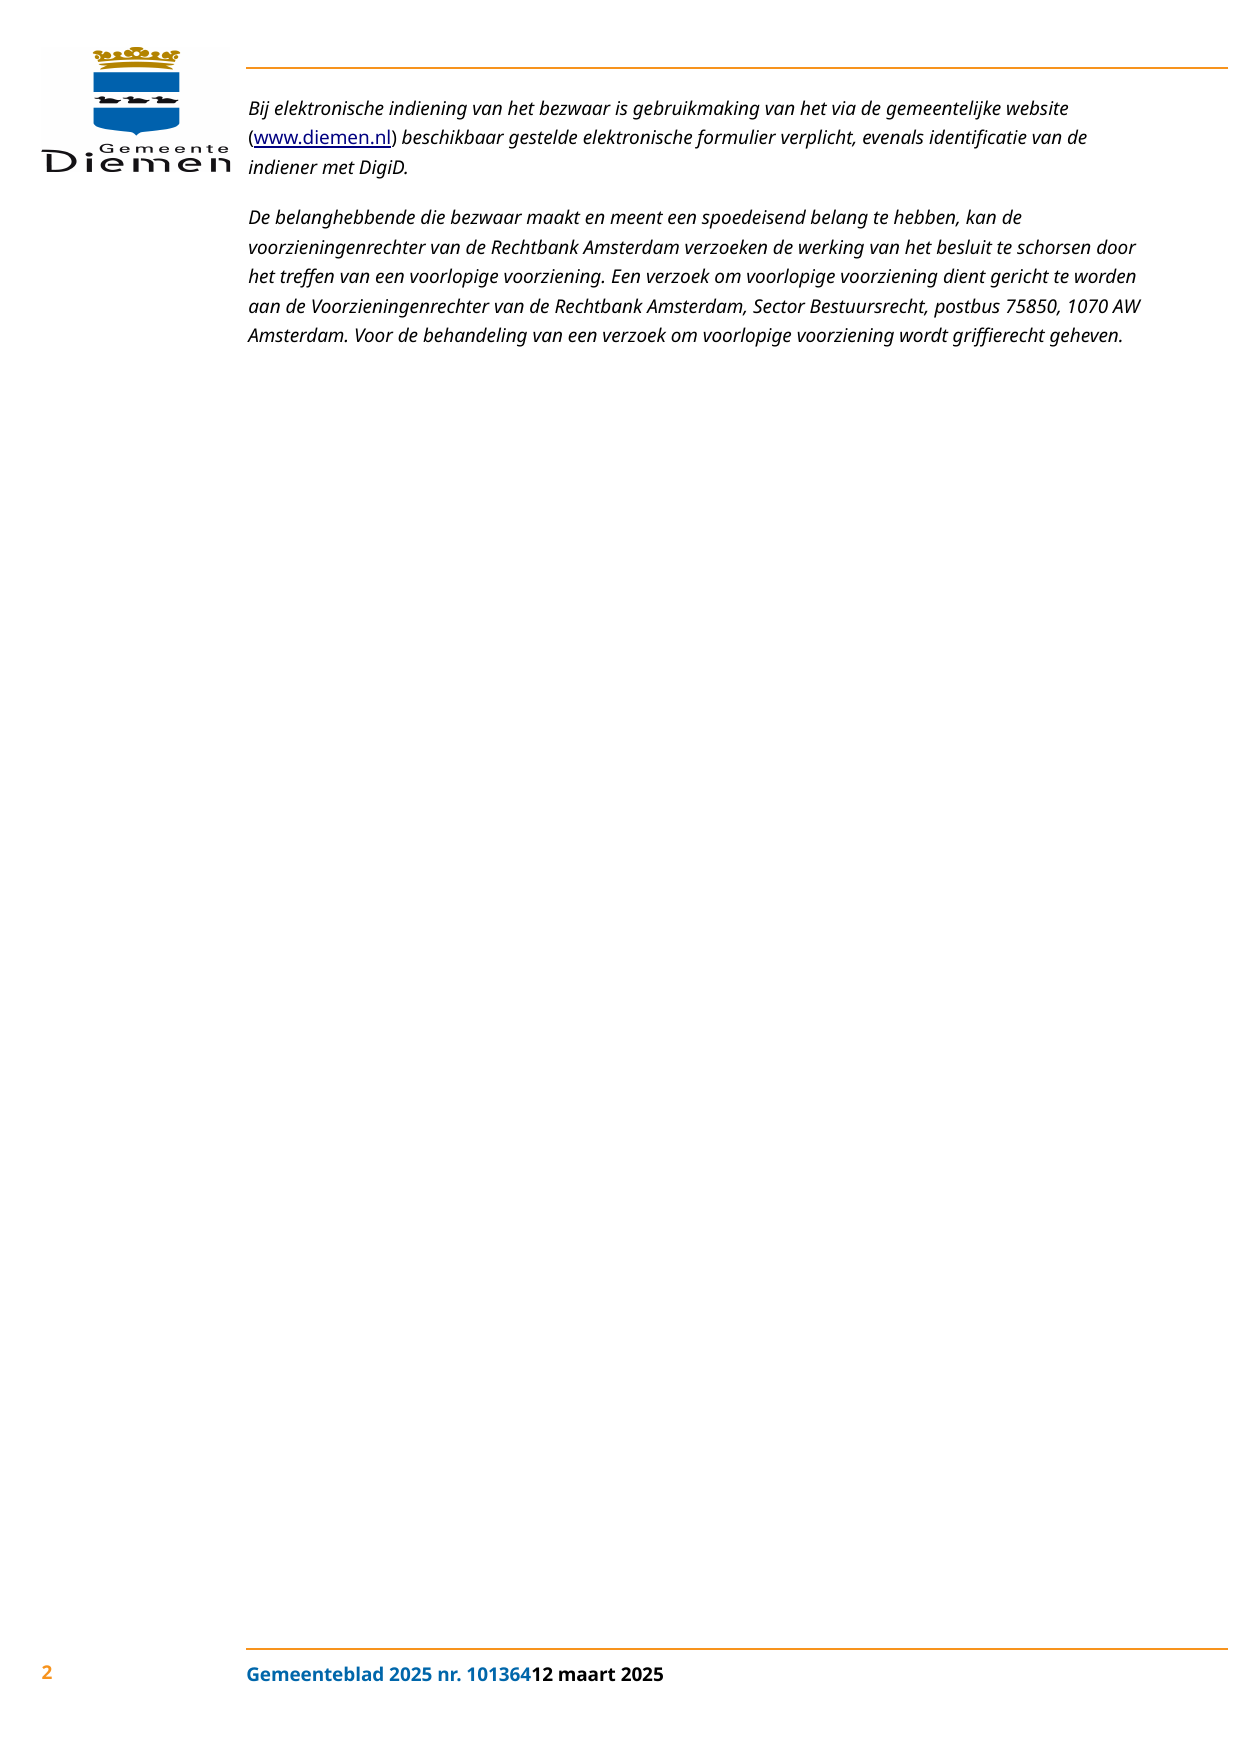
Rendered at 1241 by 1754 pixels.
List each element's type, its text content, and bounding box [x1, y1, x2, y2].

text De belanghebbende die bezwaar maakt en meent een spoedeisend belang te hebben, kan de voorzieningenrechter van de Rechtbank Amsterdam verzoeken de werking van het besluit te schorsen door het treffen van een voorlopige voorziening. Een verzoek om voorlopige voorziening dient gericht te worden aan de Voorzieningenrechter van de Rechtbank Amsterdam, Sector Bestuursrecht, postbus 75850, 1070 AW Amsterdam. Voor de behandeling van een verzoek om voorlopige voorziening wordt griffierecht geheven. [248, 204, 1152, 348]
picture [41, 47, 231, 172]
text Bij elektronische indiening van het bezwaar is gebruikmaking van het via de gemeentelijke website (www.diemen.nl) beschikbaar gestelde elektronische formulier verplicht, evenals identificatie van de indiener met DigiD. [248, 95, 1152, 180]
